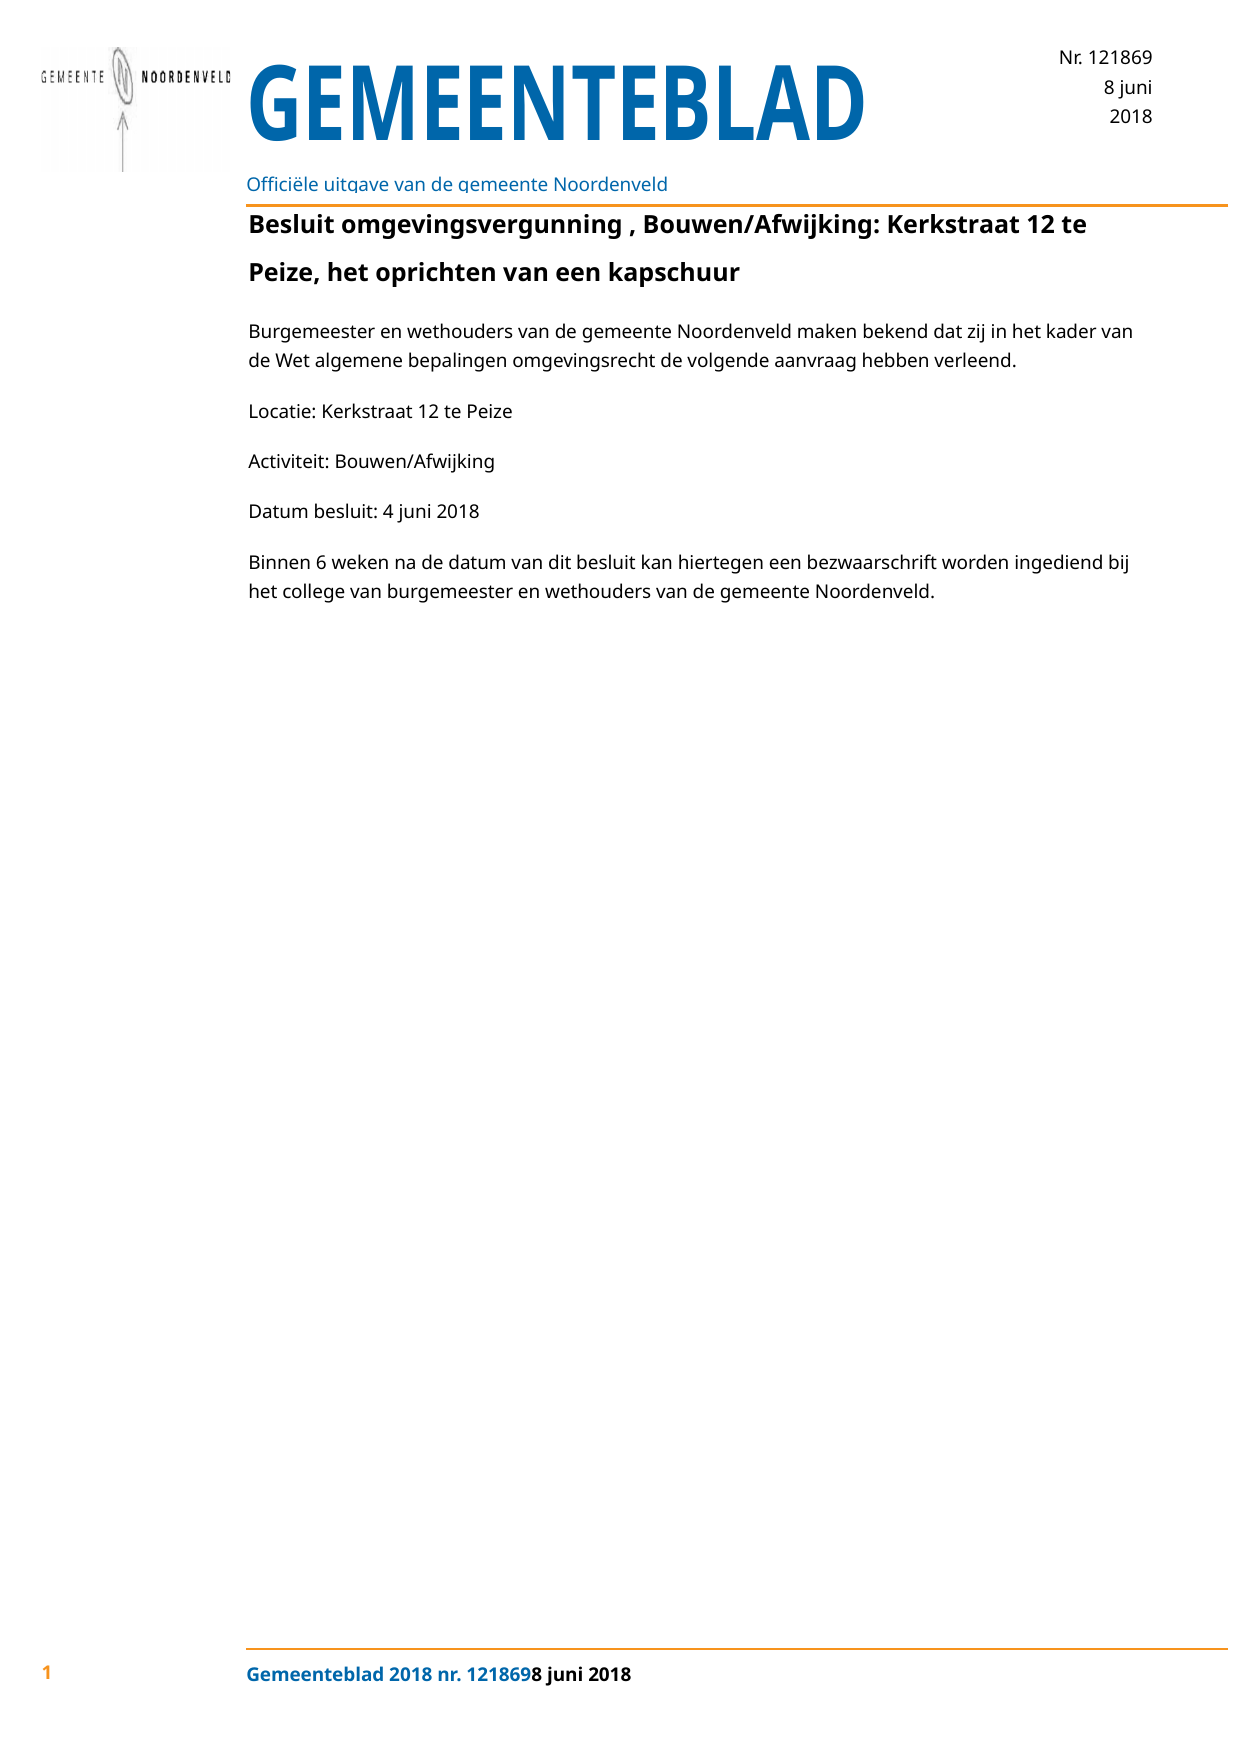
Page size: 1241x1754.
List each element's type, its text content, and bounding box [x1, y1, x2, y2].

text Besluit omgevingsvergunning , Bouwen/Afwijking: Kerkstraat 12 te Peize, het oprichten van een kapschuur [248, 207, 1152, 288]
text Locatie: Kerkstraat 12 te Peize [248, 398, 1152, 424]
text Activiteit: Bouwen/Afwijking [248, 448, 1152, 474]
text Burgemeester en wethouders van de gemeente Noordenveld maken bekend dat zij in het kader van de Wet algemene bepalingen omgevingsrecht de volgende aanvraag hebben verleend. [248, 318, 1152, 373]
picture [41, 47, 231, 172]
text Binnen 6 weken na de datum van dit besluit kan hiertegen een bezwaarschrift worden ingediend bij het college van burgemeester en wethouders van de gemeente Noordenveld. [248, 549, 1152, 604]
text Datum besluit: 4 juni 2018 [248, 499, 1152, 524]
